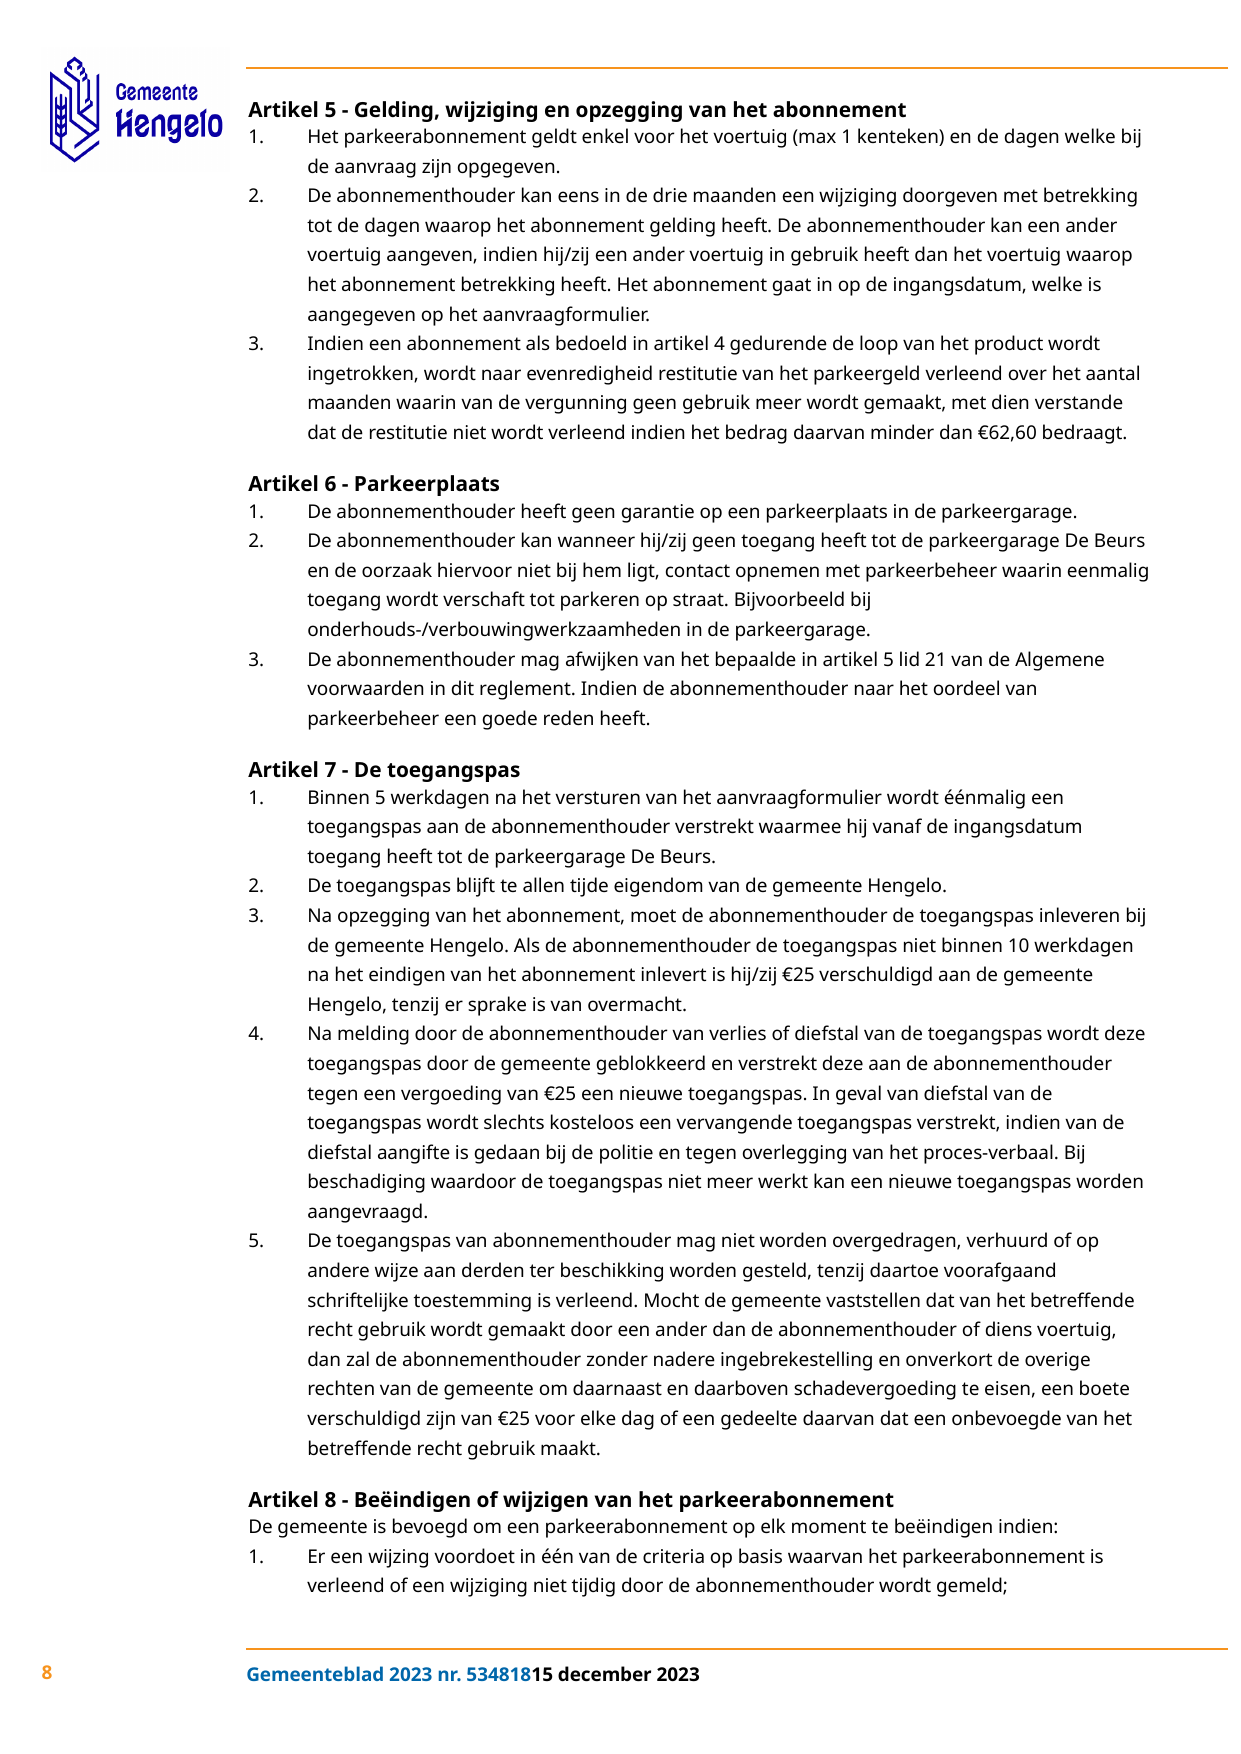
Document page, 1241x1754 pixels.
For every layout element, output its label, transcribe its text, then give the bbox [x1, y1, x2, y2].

list Na melding door de abonnementhouder van verlies of diefstal van de toegangspas wordt deze toegangspas door de gemeente geblokkeerd en verstrekt deze aan de abonnementhouder tegen een vergoeding van €25 een nieuwe toegangspas. In geval van diefstal van de toegangspas wordt slechts kosteloos een vervangende toegangspas verstrekt, indien van de diefstal aangifte is gedaan bij de politie en tegen overlegging van het proces-verbaal. Bij beschadiging waardoor de toegangspas niet meer werkt kan een nieuwe toegangspas worden aangevraagd. [248, 1021, 1152, 1224]
picture [41, 47, 231, 172]
list De toegangspas van abonnementhouder mag niet worden overgedragen, verhuurd of op andere wijze aan derden ter beschikking worden gesteld, tenzij daartoe voorafgaand schriftelijke toestemming is verleend. Mocht de gemeente vaststellen dat van het betreffende recht gebruik wordt gemaakt door een ander dan de abonnementhouder of diens voertuig, dan zal de abonnementhouder zonder nadere ingebrekestelling en onverkort de overige rechten van de gemeente om daarnaast en daarboven schadevergoeding te eisen, een boete verschuldigd zijn van €25 voor elke dag of een gedeelte daarvan dat een onbevoegde van het betreffende recht gebruik maakt. [248, 1228, 1152, 1460]
list Na opzegging van het abonnement, moet de abonnementhouder de toegangspas inleveren bij de gemeente Hengelo. Als de abonnementhouder de toegangspas niet binnen 10 werkdagen na het eindigen van het abonnement inlevert is hij/zij €25 verschuldigd aan de gemeente Hengelo, tenzij er sprake is van overmacht. [248, 902, 1152, 1017]
list Er een wijzing voordoet in één van de criteria op basis waarvan het parkeerabonnement is verleend of een wijziging niet tijdig door de abonnementhouder wordt gemeld; [248, 1543, 1152, 1598]
list De abonnementhouder mag afwijken van het bepaalde in artikel 5 lid 21 van de Algemene voorwaarden in dit reglement. Indien de abonnementhouder naar het oordeel van parkeerbeheer een goede reden heeft. [248, 646, 1152, 731]
list Het parkeerabonnement geldt enkel voor het voertuig (max 1 kenteken) en de dagen welke bij de aanvraag zijn opgegeven. [248, 123, 1152, 178]
text Artikel 8 - Beëindigen of wijzigen van het parkeerabonnement [248, 1485, 1152, 1513]
list De toegangspas blijft te allen tijde eigendom van de gemeente Hengelo. [248, 873, 1152, 898]
list Indien een abonnement als bedoeld in artikel 4 gedurende de loop van het product wordt ingetrokken, wordt naar evenredigheid restitutie van het parkeergeld verleend over het aantal maanden waarin van de vergunning geen gebruik meer wordt gemaakt, met dien verstande dat de restitutie niet wordt verleend indien het bedrag daarvan minder dan €62,60 bedraagt. [248, 330, 1152, 445]
list Binnen 5 werkdagen na het versturen van het aanvraagformulier wordt éénmalig een toegangspas aan de abonnementhouder verstrekt waarmee hij vanaf de ingangsdatum toegang heeft tot de parkeergarage De Beurs. [248, 784, 1152, 869]
list De abonnementhouder heeft geen garantie op een parkeerplaats in de parkeergarage. [248, 498, 1152, 524]
text Artikel 7 - De toegangspas [248, 755, 1152, 784]
list De abonnementhouder kan wanneer hij/zij geen toegang heeft tot de parkeergarage De Beurs en de oorzaak hiervoor niet bij hem ligt, contact opnemen met parkeerbeheer waarin eenmalig toegang wordt verschaft tot parkeren op straat. Bijvoorbeeld bij onderhouds-/verbouwingwerkzaamheden in de parkeergarage. [248, 527, 1152, 642]
list De abonnementhouder kan eens in de drie maanden een wijziging doorgeven met betrekking tot de dagen waarop het abonnement gelding heeft. De abonnementhouder kan een ander voertuig aangeven, indien hij/zij een ander voertuig in gebruik heeft dan het voertuig waarop het abonnement betrekking heeft. Het abonnement gaat in op de ingangsdatum, welke is aangegeven op het aanvraagformulier. [248, 182, 1152, 326]
text Artikel 5 - Gelding, wijziging en opzegging van het abonnement [248, 95, 1152, 123]
text Artikel 6 - Parkeerplaats [248, 469, 1152, 498]
text De gemeente is bevoegd om een parkeerabonnement op elk moment te beëindigen indien: [248, 1513, 1152, 1539]
